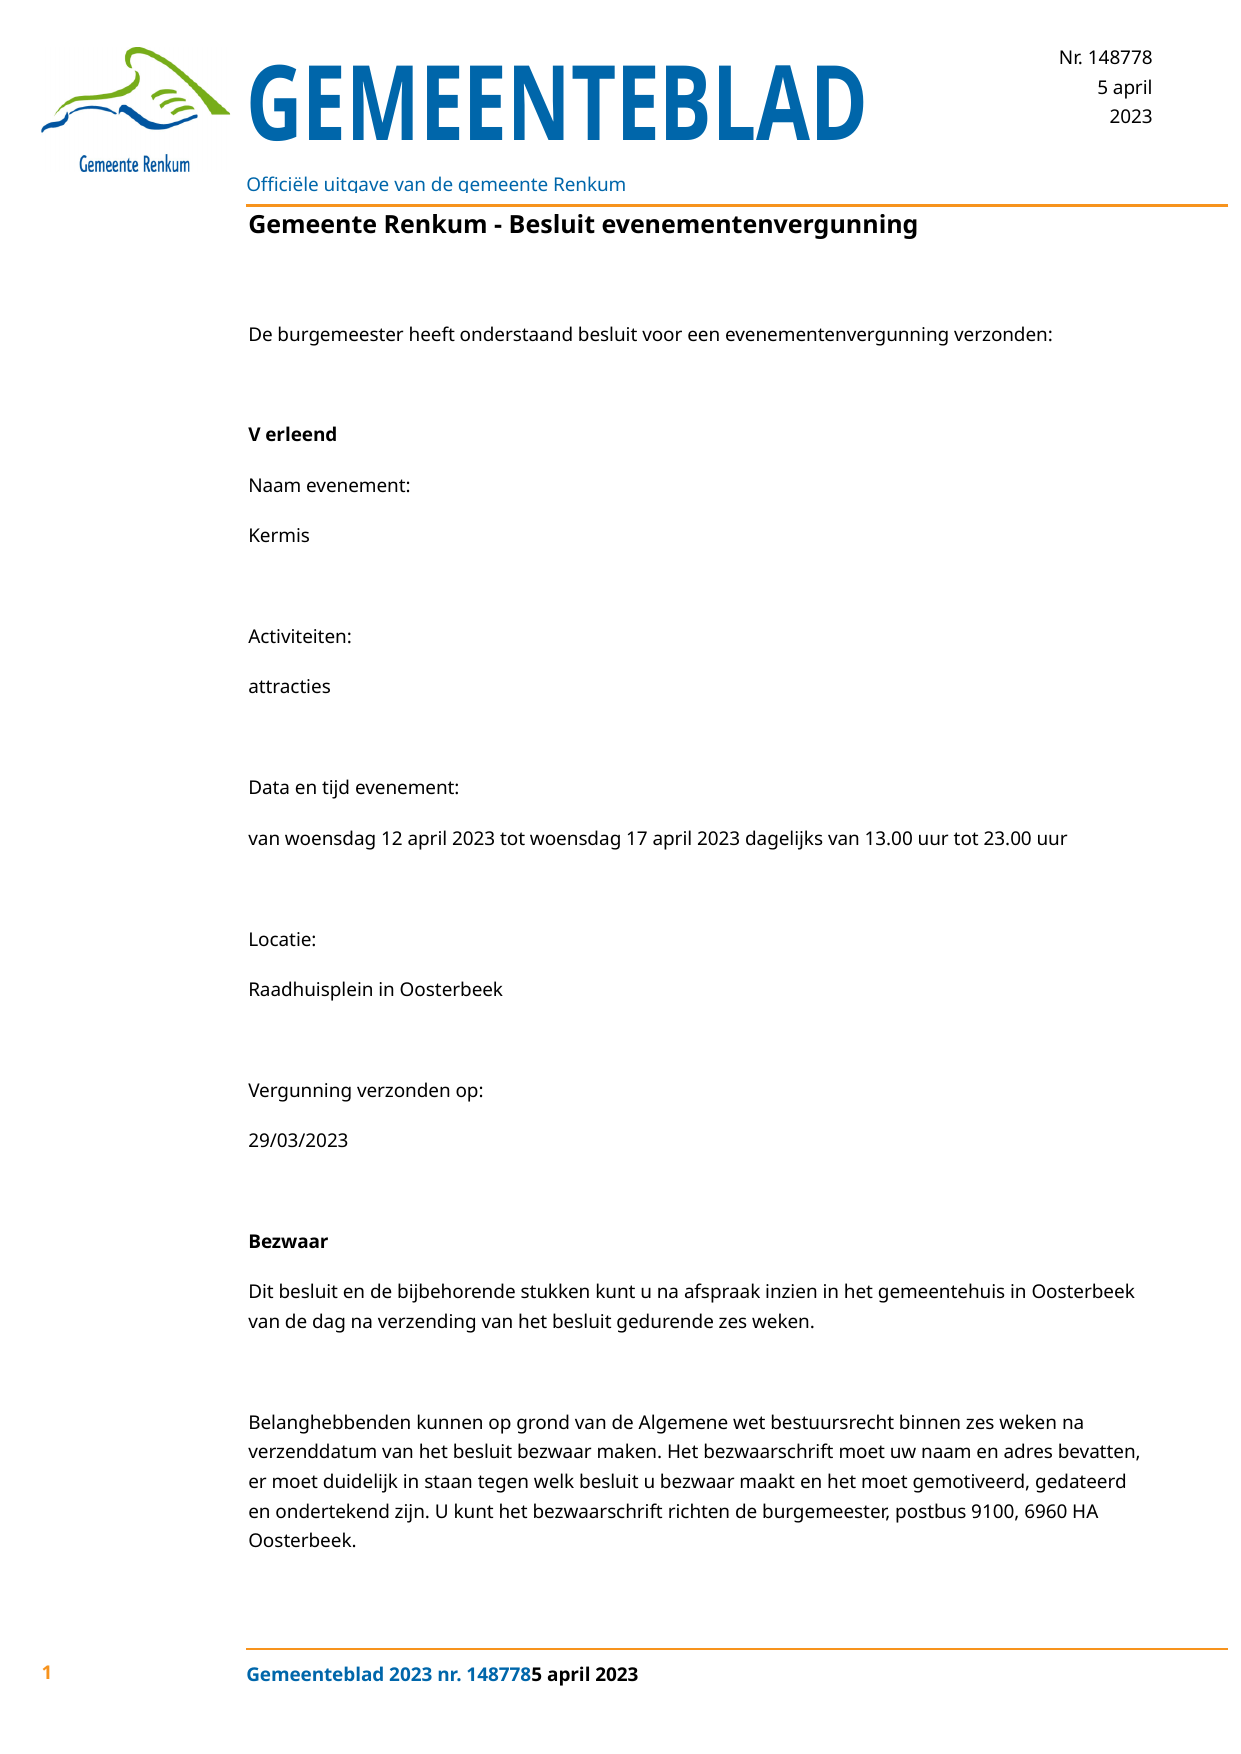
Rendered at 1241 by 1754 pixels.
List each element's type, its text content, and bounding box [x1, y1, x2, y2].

text van woensdag 12 april 2023 tot woensdag 17 april 2023 dagelijks van 13.00 uur tot 23.00 uur [248, 825, 1152, 851]
text V erleend [248, 422, 1152, 447]
text Belanghebbenden kunnen op grond van de Algemene wet bestuursrecht binnen zes weken na verzenddatum van het besluit bezwaar maken. Het bezwaarschrift moet uw naam en adres bevatten, er moet duidelijk in staan tegen welk besluit u bezwaar maakt en het moet gemotiveerd, gedateerd en ondertekend zijn. U kunt het bezwaarschrift richten de burgemeester, postbus 9100, 6960 HA Oosterbeek. [248, 1409, 1152, 1553]
text Locatie: [248, 926, 1152, 951]
text De burgemeester heeft onderstaand besluit voor een evenementenvergunning verzonden: [248, 321, 1152, 346]
text Kermis [248, 522, 1152, 548]
text attracties [248, 674, 1152, 699]
text Activiteiten: [248, 623, 1152, 649]
text Naam evenement: [248, 472, 1152, 498]
text Vergunning verzonden op: [248, 1077, 1152, 1103]
text Raadhuisplein in Oosterbeek [248, 976, 1152, 1002]
text Bezwaar [248, 1228, 1152, 1254]
text 29/03/2023 [248, 1127, 1152, 1153]
text Dit besluit en de bijbehorende stukken kunt u na afspraak inzien in het gemeentehuis in Oosterbeek van de dag na verzending van het besluit gedurende zes weken. [248, 1279, 1152, 1334]
picture [41, 47, 231, 172]
text Gemeente Renkum - Besluit evenementenvergunning [248, 207, 1152, 241]
text Data en tijd evenement: [248, 774, 1152, 800]
